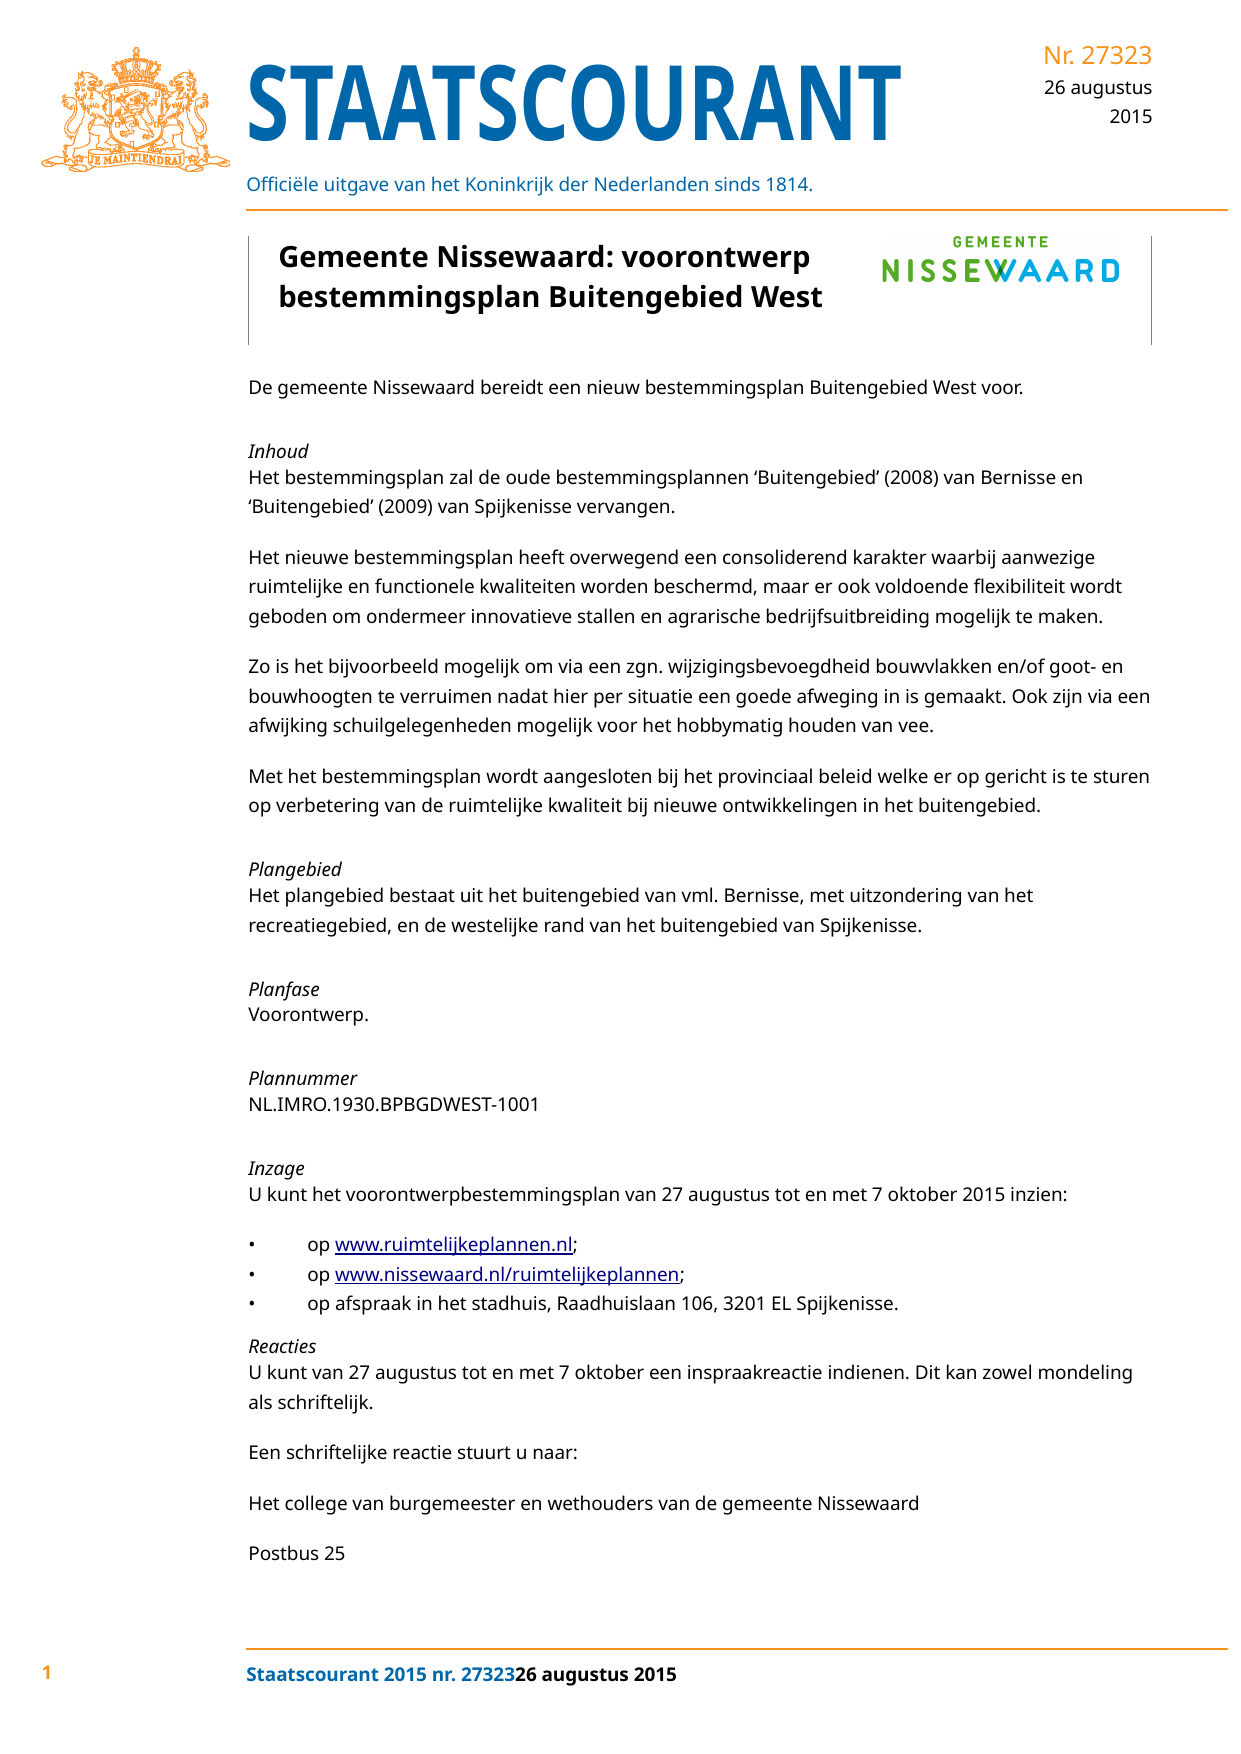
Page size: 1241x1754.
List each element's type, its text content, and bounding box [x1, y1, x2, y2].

list op www.ruimtelijkeplannen.nl; [248, 1231, 1152, 1257]
text U kunt het voorontwerpbestemmingsplan van 27 augustus tot en met 7 oktober 2015 inzien: [248, 1181, 1152, 1207]
text Het nieuwe bestemmingsplan heeft overwegend een consoliderend karakter waarbij aanwezige ruimtelijke en functionele kwaliteiten worden beschermd, maar er ook voldoende flexibiliteit wordt geboden om ondermeer innovatieve stallen en agrarische bedrijfsuitbreiding mogelijk te maken. [248, 544, 1152, 629]
picture [1107, 264, 1114, 277]
picture [1081, 275, 1088, 282]
text Plangebied [248, 857, 1152, 882]
table_header [850, 236, 1151, 345]
text Voorontwerp. [248, 1002, 1152, 1027]
table_header Gemeente Nissewaard: voorontwerp bestemmingsplan Buitengebied West [249, 236, 850, 345]
list op afspraak in het stadhuis, Raadhuislaan 106, 3201 EL Spijkenisse. [248, 1291, 1152, 1316]
picture [882, 236, 1119, 282]
text Het plangebied bestaat uit het buitengebied van vml. Bernisse, met uitzondering van het recreatiegebied, en de westelijke rand van het buitengebied van Spijkenisse. [248, 882, 1152, 938]
text Inhoud [248, 438, 1152, 464]
text Planfase [248, 976, 1152, 1002]
text NL.IMRO.1930.BPBGDWEST-1001 [248, 1091, 1152, 1117]
text Reacties [248, 1334, 1152, 1359]
text Een schriftelijke reactie stuurt u naar: [248, 1439, 1152, 1465]
text Zo is het bijvoorbeeld mogelijk om via een zgn. wijzigingsbevoegdheid bouwvlakken en/of goot- en bouwhoogten te verruimen nadat hier per situatie een goede afweging in is gemaakt. Ook zijn via een afwijking schuilgelegenheden mogelijk voor het hobbymatig houden van vee. [248, 653, 1152, 738]
picture [41, 47, 231, 172]
text Inzage [248, 1155, 1152, 1181]
text Het college van burgemeester en wethouders van de gemeente Nissewaard [248, 1490, 1152, 1516]
text Plannummer [248, 1066, 1152, 1091]
text Het bestemmingsplan zal de oude bestemmingsplannen ‘Buitengebied’ (2008) van Bernisse en ‘Buitengebied’ (2009) van Spijkenisse vervangen. [248, 464, 1152, 519]
picture [1023, 277, 1036, 282]
text Met het bestemmingsplan wordt aangesloten bij het provinciaal beleid welke er op gericht is te sturen op verbetering van de ruimtelijke kwaliteit bij nieuwe ontwikkelingen in het buitengebied. [248, 763, 1152, 818]
picture [1051, 277, 1064, 282]
text De gemeente Nissewaard bereidt een nieuw bestemmingsplan Buitengebied West voor. [248, 374, 1152, 400]
text U kunt van 27 augustus tot en met 7 oktober een inspraakreactie indienen. Dit kan zowel mondeling als schriftelijk. [248, 1359, 1152, 1415]
list op www.nissewaard.nl/ruimtelijkeplannen; [248, 1261, 1152, 1287]
text Postbus 25 [248, 1540, 1152, 1566]
